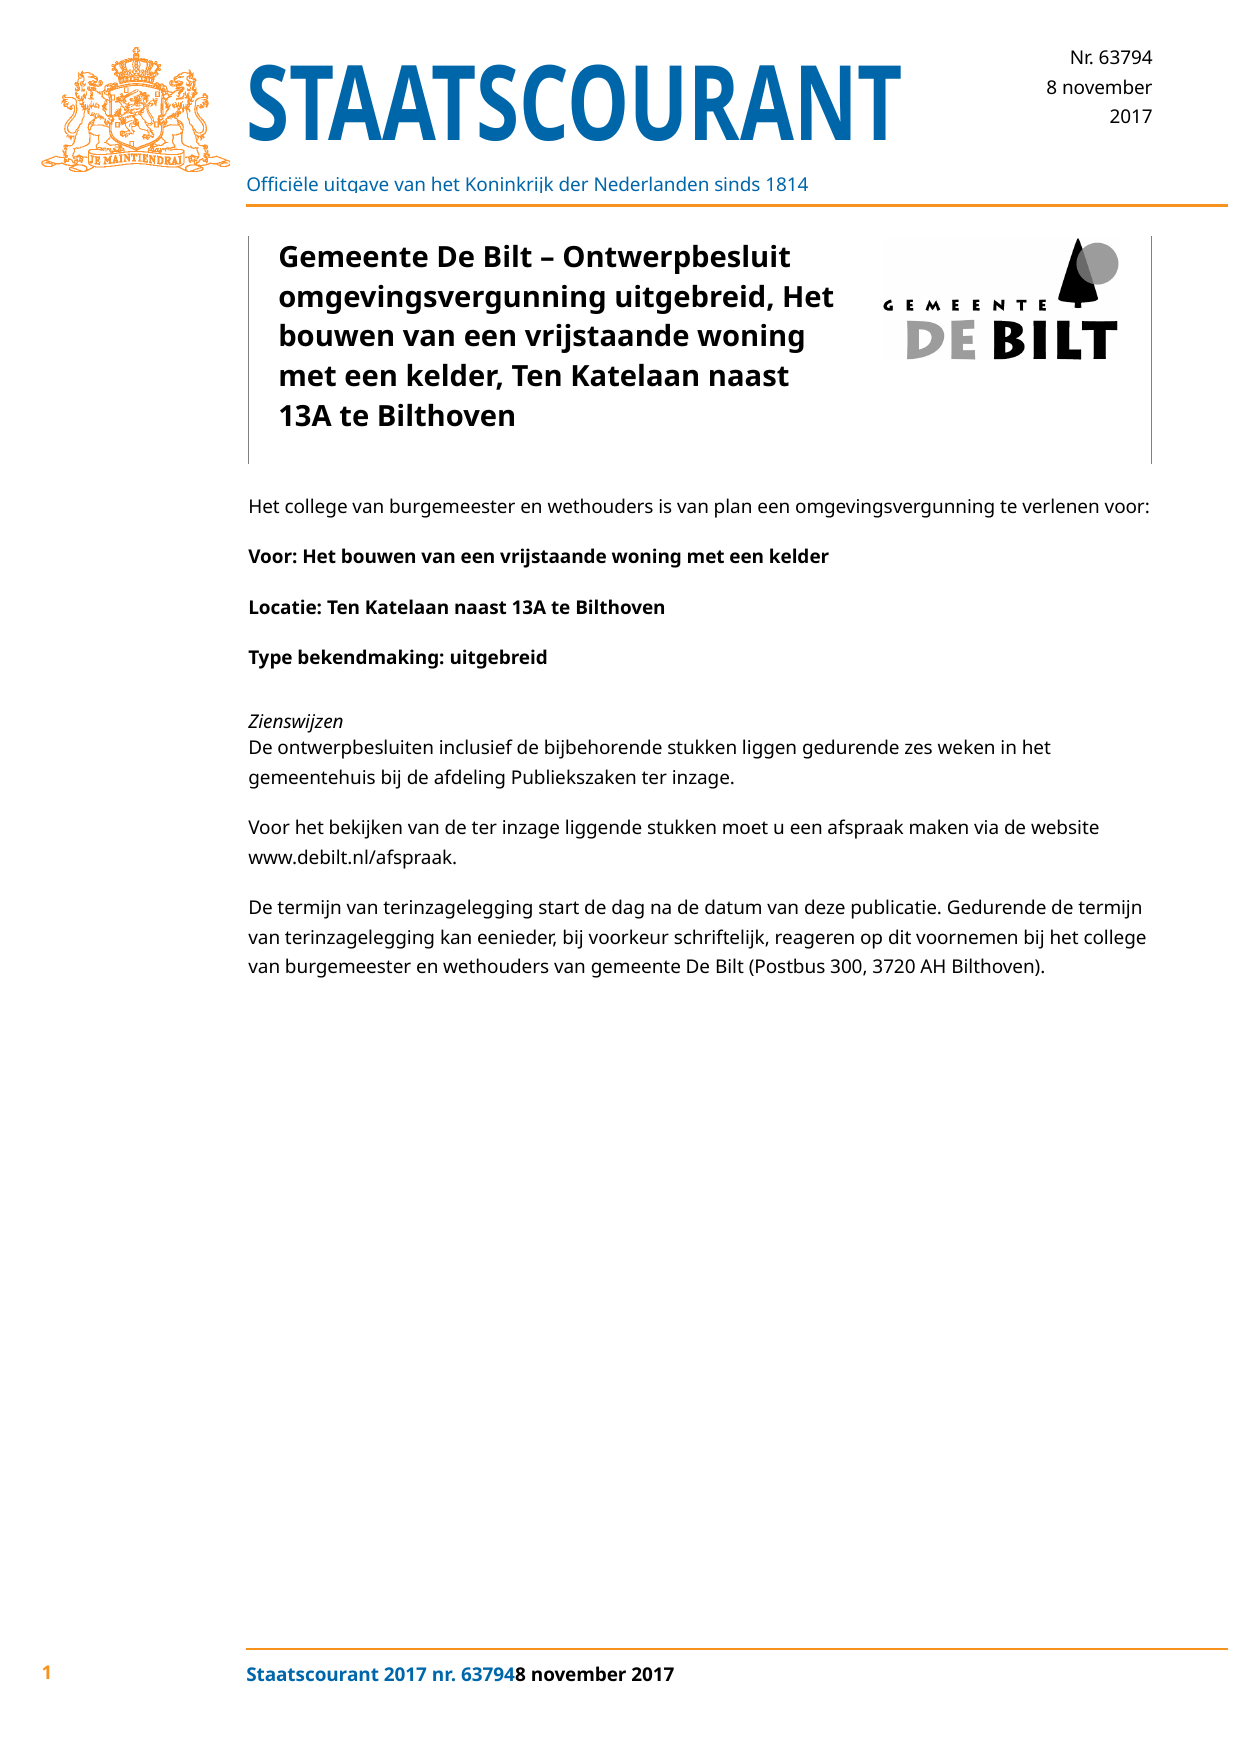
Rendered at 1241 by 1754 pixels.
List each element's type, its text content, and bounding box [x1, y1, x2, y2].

text Locatie: Ten Katelaan naast 13A te Bilthoven [248, 594, 1152, 620]
picture [882, 236, 1119, 360]
text Zienswijzen [248, 708, 1152, 734]
text De ontwerpbesluiten inclusief de bijbehorende stukken liggen gedurende zes weken in het gemeentehuis bij de afdeling Publiekszaken ter inzage. [248, 734, 1152, 789]
text Voor: Het bouwen van een vrijstaande woning met een kelder [248, 544, 1152, 569]
text Het college van burgemeester en wethouders is van plan een omgevingsvergunning te verlenen voor: [248, 493, 1152, 519]
text De termijn van terinzagelegging start de dag na de datum van deze publicatie. Gedurende de termijn van terinzagelegging kan eenieder, bij voorkeur schriftelijk, reageren op dit voornemen bij het college van burgemeester en wethouders van gemeente De Bilt (Postbus 300, 3720 AH Bilthoven). [248, 894, 1152, 979]
text Type bekendmaking: uitgebreid [248, 644, 1152, 670]
table_header [850, 236, 1151, 464]
table_header Gemeente De Bilt – Ontwerpbesluit omgevingsvergunning uitgebreid, Het bouwen van een vrijstaande woning met een kelder, Ten Katelaan naast 13A te Bilthoven [249, 236, 850, 464]
text Voor het bekijken van de ter inzage liggende stukken moet u een afspraak maken via de website www.debilt.nl/afspraak. [248, 814, 1152, 869]
picture [41, 47, 231, 172]
